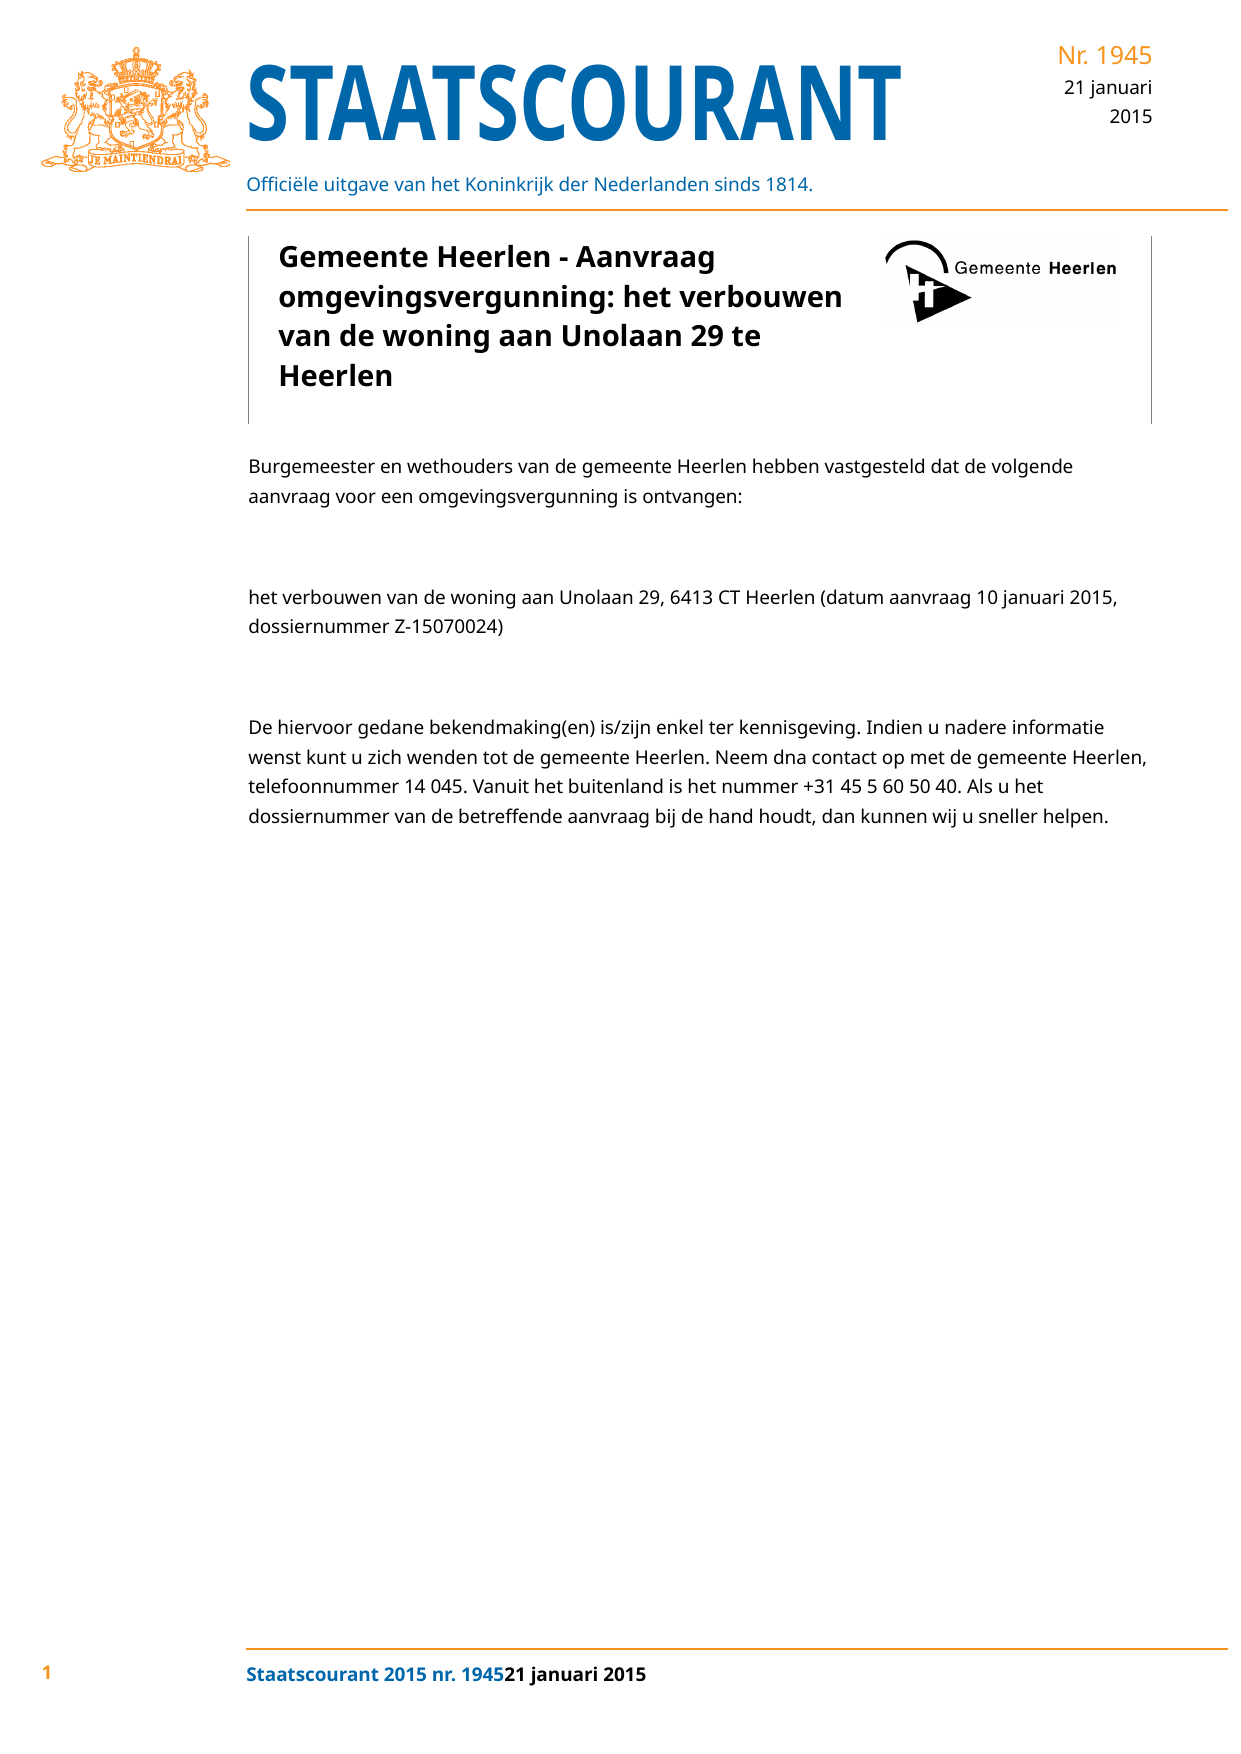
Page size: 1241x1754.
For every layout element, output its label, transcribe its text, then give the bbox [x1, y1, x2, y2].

picture [41, 47, 231, 172]
text het verbouwen van de woning aan Unolaan 29, 6413 CT Heerlen (datum aanvraag 10 januari 2015, dossiernummer Z-15070024) [248, 584, 1152, 639]
text Burgemeester en wethouders van de gemeente Heerlen hebben vastgesteld dat de volgende aanvraag voor een omgevingsvergunning is ontvangen: [248, 454, 1152, 509]
picture [882, 236, 1119, 325]
table_header Gemeente Heerlen - Aanvraag omgevingsvergunning: het verbouwen van de woning aan Unolaan 29 te Heerlen [249, 236, 850, 424]
text De hiervoor gedane bekendmaking(en) is/zijn enkel ter kennisgeving. Indien u nadere informatie wenst kunt u zich wenden tot de gemeente Heerlen. Neem dna contact op met de gemeente Heerlen, telefoonnummer 14 045. Vanuit het buitenland is het nummer +31 45 5 60 50 40. Als u het dossiernummer van de betreffende aanvraag bij de hand houdt, dan kunnen wij u sneller helpen. [248, 714, 1152, 829]
table_header [850, 236, 1151, 424]
